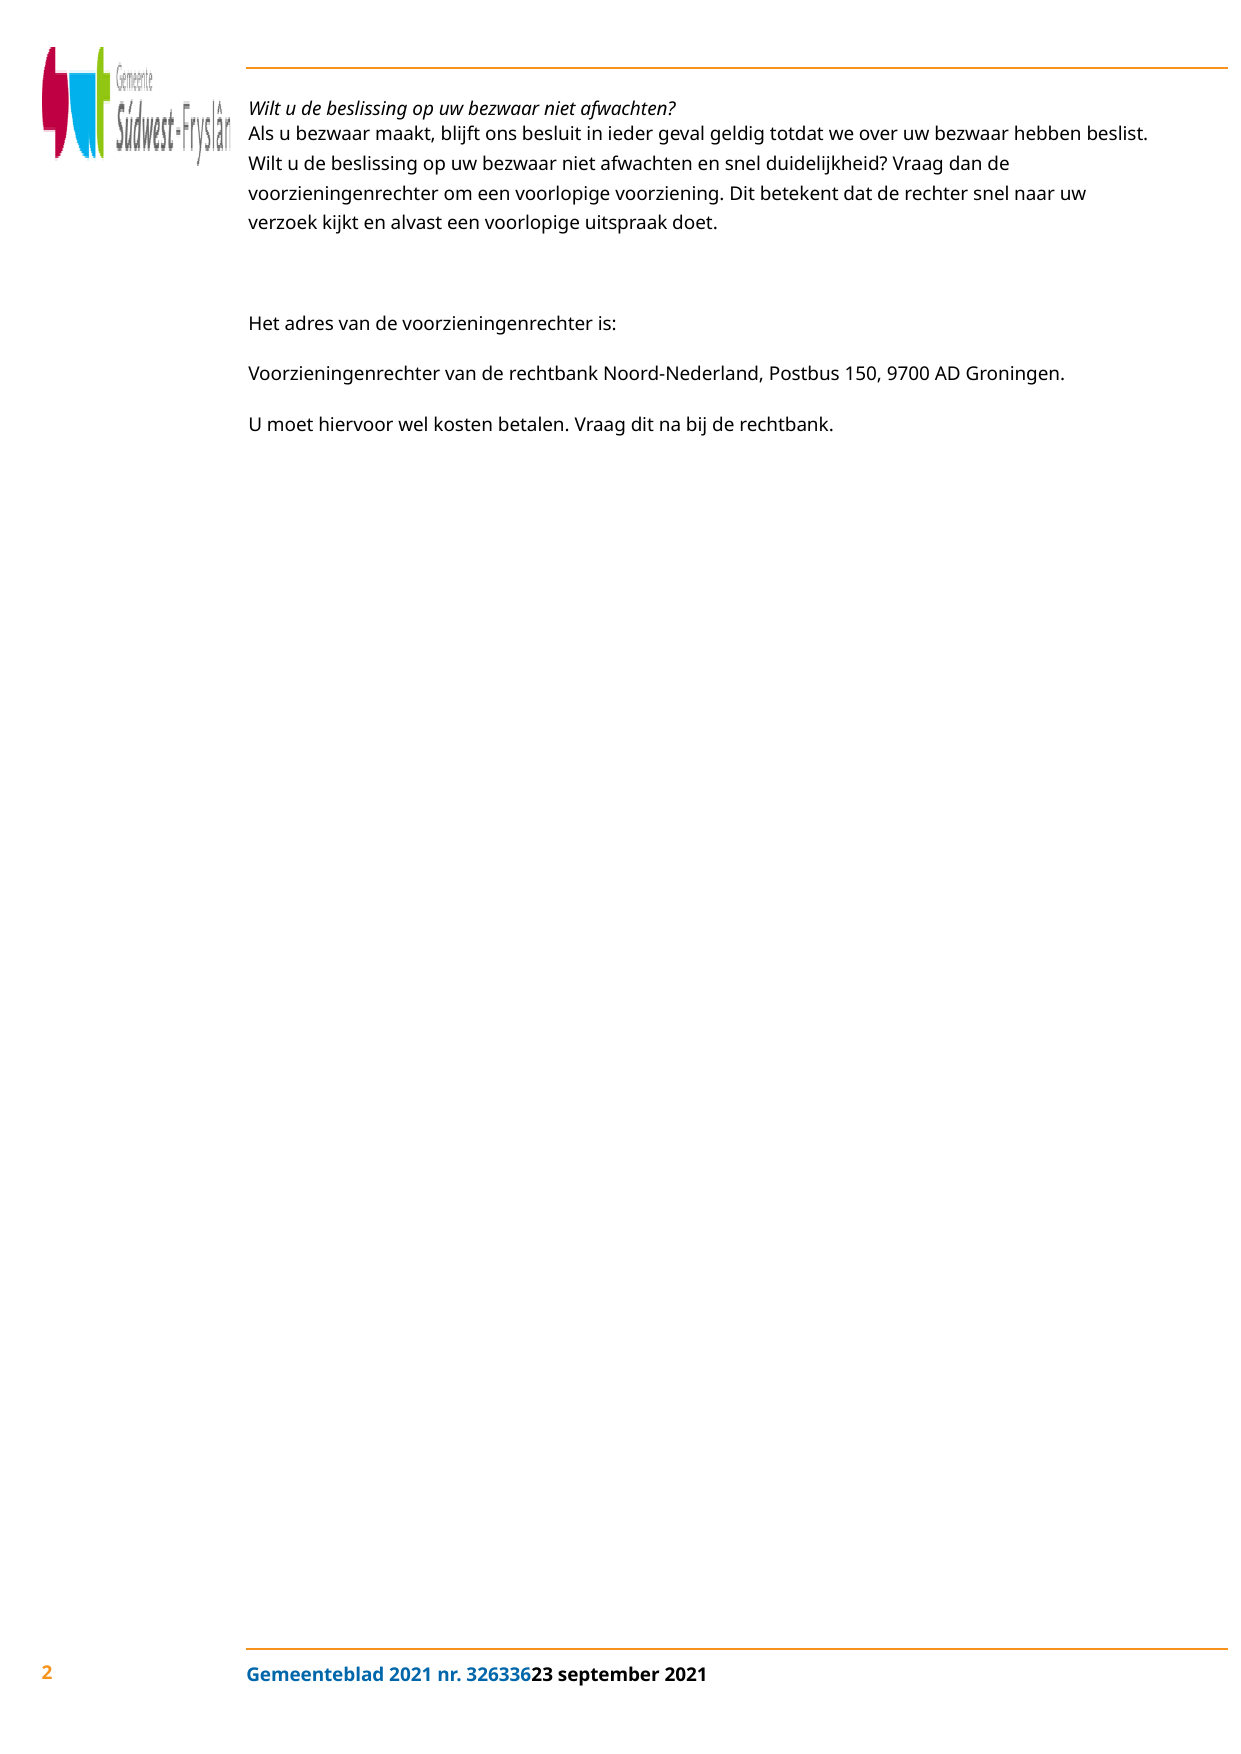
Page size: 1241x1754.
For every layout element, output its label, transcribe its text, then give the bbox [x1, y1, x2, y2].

text Wilt u de beslissing op uw bezwaar niet afwachten? [248, 95, 1152, 121]
text Als u bezwaar maakt, blijft ons besluit in ieder geval geldig totdat we over uw bezwaar hebben beslist. Wilt u de beslissing op uw bezwaar niet afwachten en snel duidelijkheid? Vraag dan de voorzieningenrechter om een voorlopige voorziening. Dit betekent dat de rechter snel naar uw verzoek kijkt en alvast een voorlopige uitspraak doet. [248, 121, 1152, 235]
picture [41, 47, 231, 172]
text Voorzieningenrechter van de rechtbank Noord-Nederland, Postbus 150, 9700 AD Groningen. [248, 361, 1152, 386]
text Het adres van de voorzieningenrechter is: [248, 310, 1152, 336]
text U moet hiervoor wel kosten betalen. Vraag dit na bij de rechtbank. [248, 411, 1152, 437]
